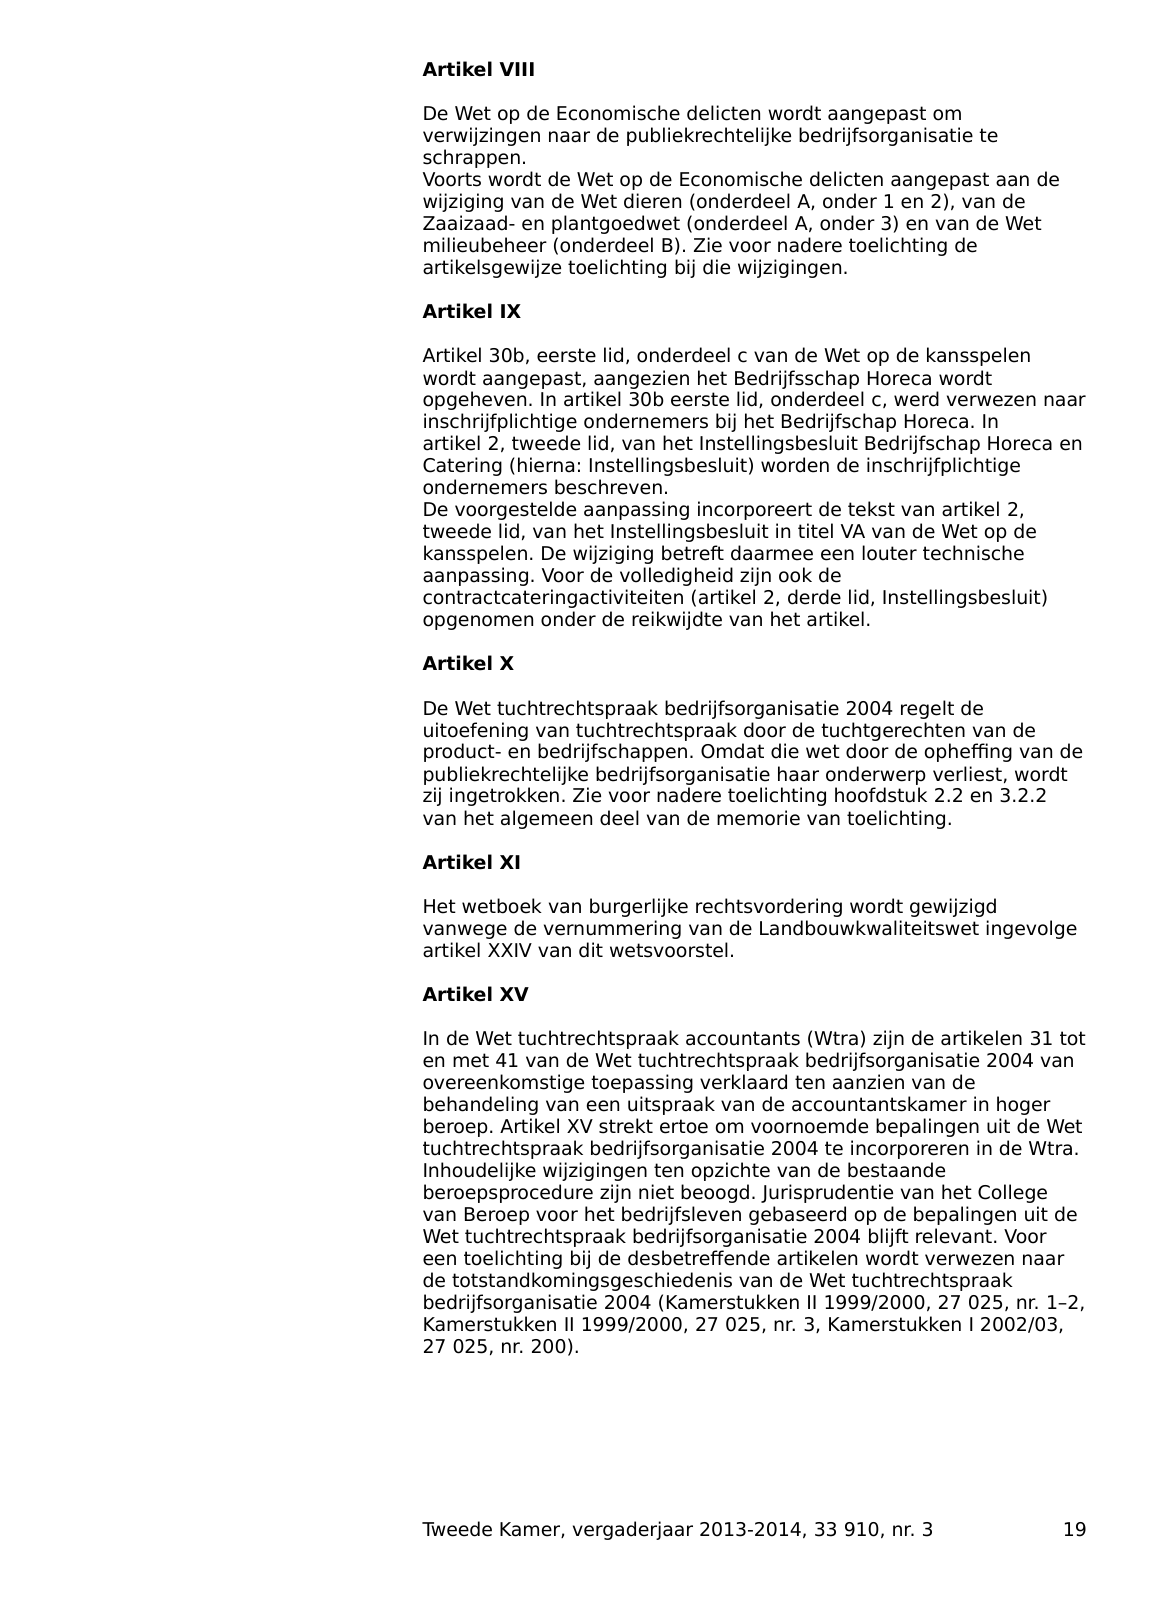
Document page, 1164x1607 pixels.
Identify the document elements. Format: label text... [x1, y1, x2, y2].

text Het wetboek van burgerlijke rechtsvordering wordt gewijzigd vanwege de vernummering van de Landbouwkwaliteitswet ingevolge artikel XXIV van dit wetsvoorstel. [422, 896, 1087, 962]
text Artikel 30b, eerste lid, onderdeel c van de Wet op de kansspelen wordt aangepast, aangezien het Bedrijfsschap Horeca wordt opgeheven. In artikel 30b eerste lid, onderdeel c, werd verwezen naar inschrijfplichtige ondernemers bij het Bedrijfschap Horeca. In artikel 2, tweede lid, van het Instellingsbesluit Bedrijfschap Horeca en Catering (hierna: Instellingsbesluit) worden de inschrijfplichtige ondernemers beschreven. [422, 345, 1087, 499]
subtitle Artikel XV [422, 984, 1087, 1006]
text De Wet tuchtrechtspraak bedrijfsorganisatie 2004 regelt de uitoefening van tuchtrechtspraak door de tuchtgerechten van de product- en bedrijfschappen. Omdat die wet door de opheffing van de publiekrechtelijke bedrijfsorganisatie haar onderwerp verliest, wordt zij ingetrokken. Zie voor nadere toelichting hoofdstuk 2.2 en 3.2.2 van het algemeen deel van de memorie van toelichting. [422, 697, 1087, 829]
subtitle Artikel XI [422, 852, 1087, 873]
text De voorgestelde aanpassing incorporeert de tekst van artikel 2, tweede lid, van het Instellingsbesluit in titel VA van de Wet op de kansspelen. De wijziging betreft daarmee een louter technische aanpassing. Voor de volledigheid zijn ook de contractcateringactiviteiten (artikel 2, derde lid, Instellingsbesluit) opgenomen onder de reikwijdte van het artikel. [422, 499, 1087, 631]
subtitle Artikel IX [422, 301, 1087, 323]
subtitle Artikel X [422, 653, 1087, 675]
text Voorts wordt de Wet op de Economische delicten aangepast aan de wijziging van de Wet dieren (onderdeel A, onder 1 en 2), van de Zaaizaad- en plantgoedwet (onderdeel A, onder 3) en van de Wet milieubeheer (onderdeel B). Zie voor nadere toelichting de artikelsgewijze toelichting bij die wijzigingen. [422, 169, 1087, 279]
text De Wet op de Economische delicten wordt aangepast om verwijzingen naar de publiekrechtelijke bedrijfsorganisatie te schrappen. [422, 103, 1087, 169]
text In de Wet tuchtrechtspraak accountants (Wtra) zijn de artikelen 31 tot en met 41 van de Wet tuchtrechtspraak bedrijfsorganisatie 2004 van overeenkomstige toepassing verklaard ten aanzien van de behandeling van een uitspraak van de accountantskamer in hoger beroep. Artikel XV strekt ertoe om voornoemde bepalingen uit de Wet tuchtrechtspraak bedrijfsorganisatie 2004 te incorporeren in de Wtra. Inhoudelijke wijzigingen ten opzichte van de bestaande beroepsprocedure zijn niet beoogd. Jurisprudentie van het College van Beroep voor het bedrijfsleven gebaseerd op de bepalingen uit de Wet tuchtrechtspraak bedrijfsorganisatie 2004 blijft relevant. Voor een toelichting bij de desbetreffende artikelen wordt verwezen naar de totstandkomingsgeschiedenis van de Wet tuchtrechtspraak bedrijfsorganisatie 2004 (Kamerstukken II 1999/2000, 27 025, nr. 1–2, Kamerstukken II 1999/2000, 27 025, nr. 3, Kamerstukken I 2002/03, 27 025, nr. 200). [422, 1028, 1087, 1358]
subtitle Artikel VIII [422, 59, 1087, 81]
